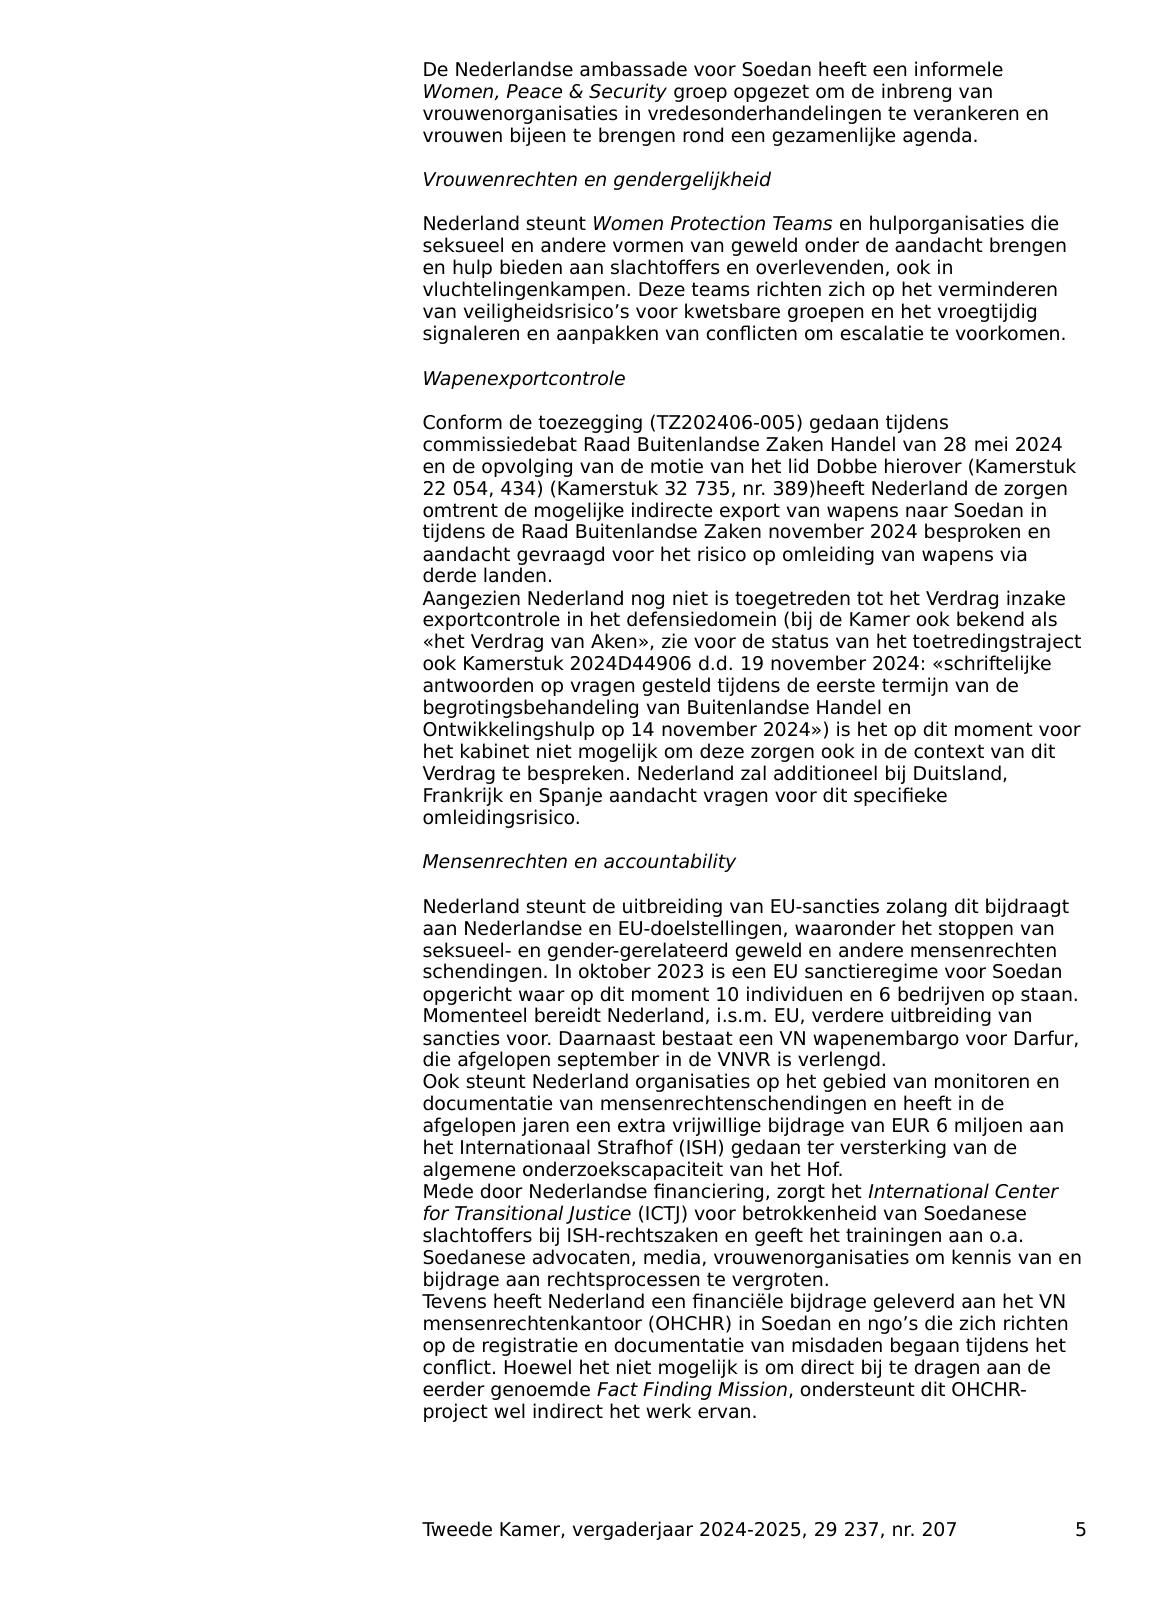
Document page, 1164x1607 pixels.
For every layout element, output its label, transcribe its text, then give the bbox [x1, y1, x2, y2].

text De Nederlandse ambassade voor Soedan heeft een informele Women, Peace & Security groep opgezet om de inbreng van vrouwenorganisaties in vredesonderhandelingen te verankeren en vrouwen bijeen te brengen rond een gezamenlijke agenda. [422, 59, 1087, 147]
subtitle Wapenexportcontrole [422, 367, 1087, 389]
text Tevens heeft Nederland een financiële bijdrage geleverd aan het VN mensenrechtenkantoor (OHCHR) in Soedan en ngo’s die zich richten op de registratie en documentatie van misdaden begaan tijdens het conflict. Hoewel het niet mogelijk is om direct bij te dragen aan de eerder genoemde Fact Finding Mission, ondersteunt dit OHCHR-project wel indirect het werk ervan. [422, 1291, 1087, 1423]
text Nederland steunt Women Protection Teams en hulporganisaties die seksueel en andere vormen van geweld onder de aandacht brengen en hulp bieden aan slachtoffers en overlevenden, ook in vluchtelingenkampen. Deze teams richten zich op het verminderen van veiligheidsrisico’s voor kwetsbare groepen en het vroegtijdig signaleren en aanpakken van conflicten om escalatie te voorkomen. [422, 213, 1087, 345]
text Ook steunt Nederland organisaties op het gebied van monitoren en documentatie van mensenrechtenschendingen en heeft in de afgelopen jaren een extra vrijwillige bijdrage van EUR 6 miljoen aan het Internationaal Strafhof (ISH) gedaan ter versterking van de algemene onderzoekscapaciteit van het Hof. [422, 1071, 1087, 1181]
subtitle Mensenrechten en accountability [422, 851, 1087, 873]
text Aangezien Nederland nog niet is toegetreden tot het Verdrag inzake exportcontrole in het defensiedomein (bij de Kamer ook bekend als «het Verdrag van Aken», zie voor de status van het toetredingstraject ook Kamerstuk 2024D44906 d.d. 19 november 2024: «schriftelijke antwoorden op vragen gesteld tijdens de eerste termijn van de begrotingsbehandeling van Buitenlandse Handel en Ontwikkelingshulp op 14 november 2024») is het op dit moment voor het kabinet niet mogelijk om deze zorgen ook in de context van dit Verdrag te bespreken. Nederland zal additioneel bij Duitsland, Frankrijk en Spanje aandacht vragen voor dit specifieke omleidingsrisico. [422, 587, 1087, 829]
text Nederland steunt de uitbreiding van EU-sancties zolang dit bijdraagt aan Nederlandse en EU-doelstellingen, waaronder het stoppen van seksueel- en gender-gerelateerd geweld en andere mensenrechten schendingen. In oktober 2023 is een EU sanctieregime voor Soedan opgericht waar op dit moment 10 individuen en 6 bedrijven op staan. Momenteel bereidt Nederland, i.s.m. EU, verdere uitbreiding van sancties voor. Daarnaast bestaat een VN wapenembargo voor Darfur, die afgelopen september in de VNVR is verlengd. [422, 896, 1087, 1071]
subtitle Vrouwenrechten en gendergelijkheid [422, 169, 1087, 191]
text Conform de toezegging (TZ202406-005) gedaan tijdens commissiedebat Raad Buitenlandse Zaken Handel van 28 mei 2024 en de opvolging van de motie van het lid Dobbe hierover (Kamerstuk 22 054, 434) (Kamerstuk 32 735, nr. 389)heeft Nederland de zorgen omtrent de mogelijke indirecte export van wapens naar Soedan in tijdens de Raad Buitenlandse Zaken november 2024 besproken en aandacht gevraagd voor het risico op omleiding van wapens via derde landen. [422, 412, 1087, 587]
text Mede door Nederlandse financiering, zorgt het International Center for Transitional Justice (ICTJ) voor betrokkenheid van Soedanese slachtoffers bij ISH-rechtszaken en geeft het trainingen aan o.a. Soedanese advocaten, media, vrouwenorganisaties om kennis van en bijdrage aan rechtsprocessen te vergroten. [422, 1181, 1087, 1291]
